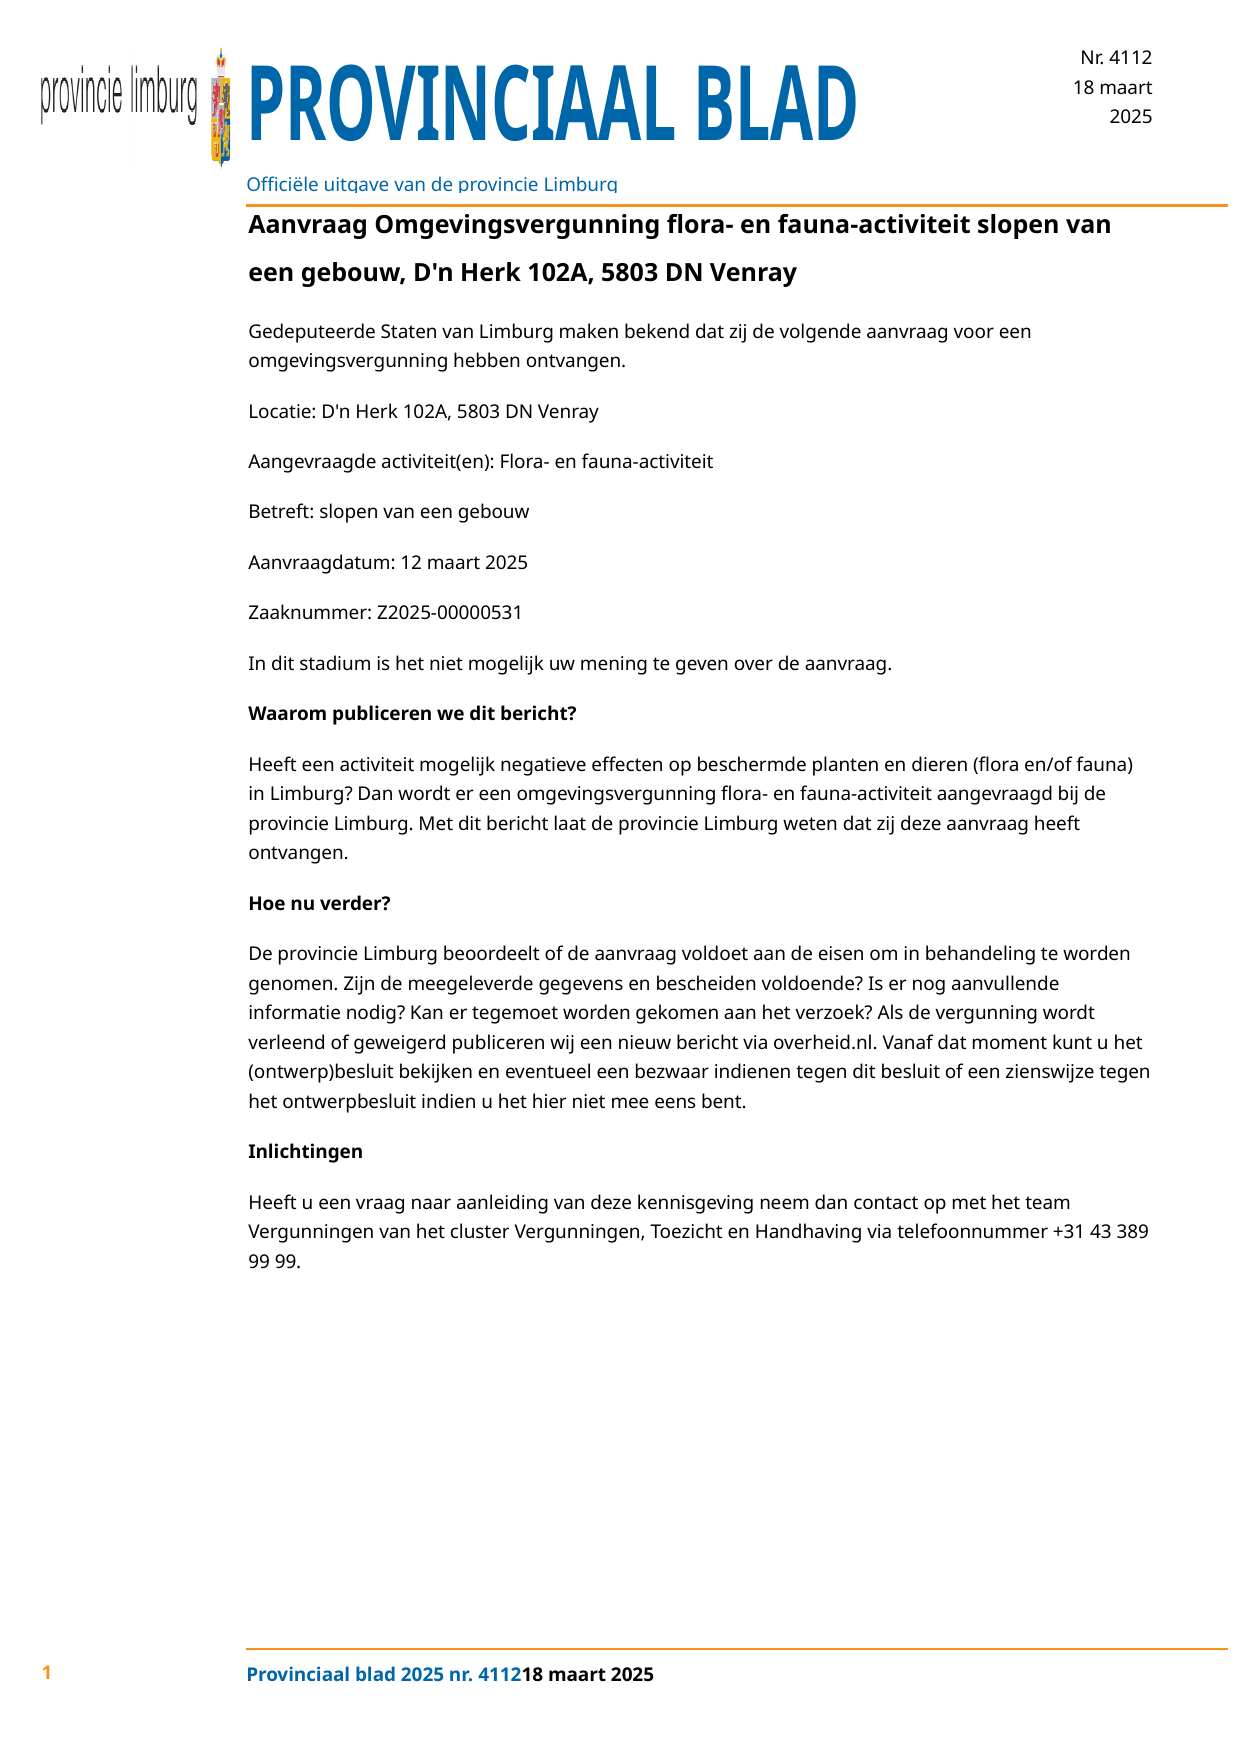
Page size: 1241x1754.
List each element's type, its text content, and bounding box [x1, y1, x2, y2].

text Aangevraagde activiteit(en): Flora- en fauna-activiteit [248, 448, 1152, 474]
picture [41, 47, 231, 172]
text Heeft u een vraag naar aanleiding van deze kennisgeving neem dan contact op met het team Vergunningen van het cluster Vergunningen, Toezicht en Handhaving via telefoonnummer +31 43 389 99 99. [248, 1189, 1152, 1274]
text Locatie: D'n Herk 102A, 5803 DN Venray [248, 398, 1152, 424]
text Betreft: slopen van een gebouw [248, 499, 1152, 524]
text Waarom publiceren we dit bericht? [248, 700, 1152, 726]
text Zaaknummer: Z2025-00000531 [248, 599, 1152, 625]
text Gedeputeerde Staten van Limburg maken bekend dat zij de volgende aanvraag voor een omgevingsvergunning hebben ontvangen. [248, 318, 1152, 373]
text Hoe nu verder? [248, 890, 1152, 916]
text In dit stadium is het niet mogelijk uw mening te geven over de aanvraag. [248, 650, 1152, 676]
text Aanvraag Omgevingsvergunning flora- en fauna-activiteit slopen van een gebouw, D'n Herk 102A, 5803 DN Venray [248, 207, 1152, 288]
text De provincie Limburg beoordeelt of de aanvraag voldoet aan de eisen om in behandeling te worden genomen. Zijn de meegeleverde gegevens en bescheiden voldoende? Is er nog aanvullende informatie nodig? Kan er tegemoet worden gekomen aan het verzoek? Als de vergunning wordt verleend of geweigerd publiceren wij een nieuw bericht via overheid.nl. Vanaf dat moment kunt u het (ontwerp)besluit bekijken en eventueel een bezwaar indienen tegen dit besluit of een zienswijze tegen het ontwerpbesluit indien u het hier niet mee eens bent. [248, 940, 1152, 1114]
text Inlichtingen [248, 1139, 1152, 1164]
text Heeft een activiteit mogelijk negatieve effecten op beschermde planten en dieren (flora en/of fauna) in Limburg? Dan wordt er een omgevingsvergunning flora- en fauna-activiteit aangevraagd bij de provincie Limburg. Met dit bericht laat de provincie Limburg weten dat zij deze aanvraag heeft ontvangen. [248, 751, 1152, 865]
text Aanvraagdatum: 12 maart 2025 [248, 549, 1152, 575]
